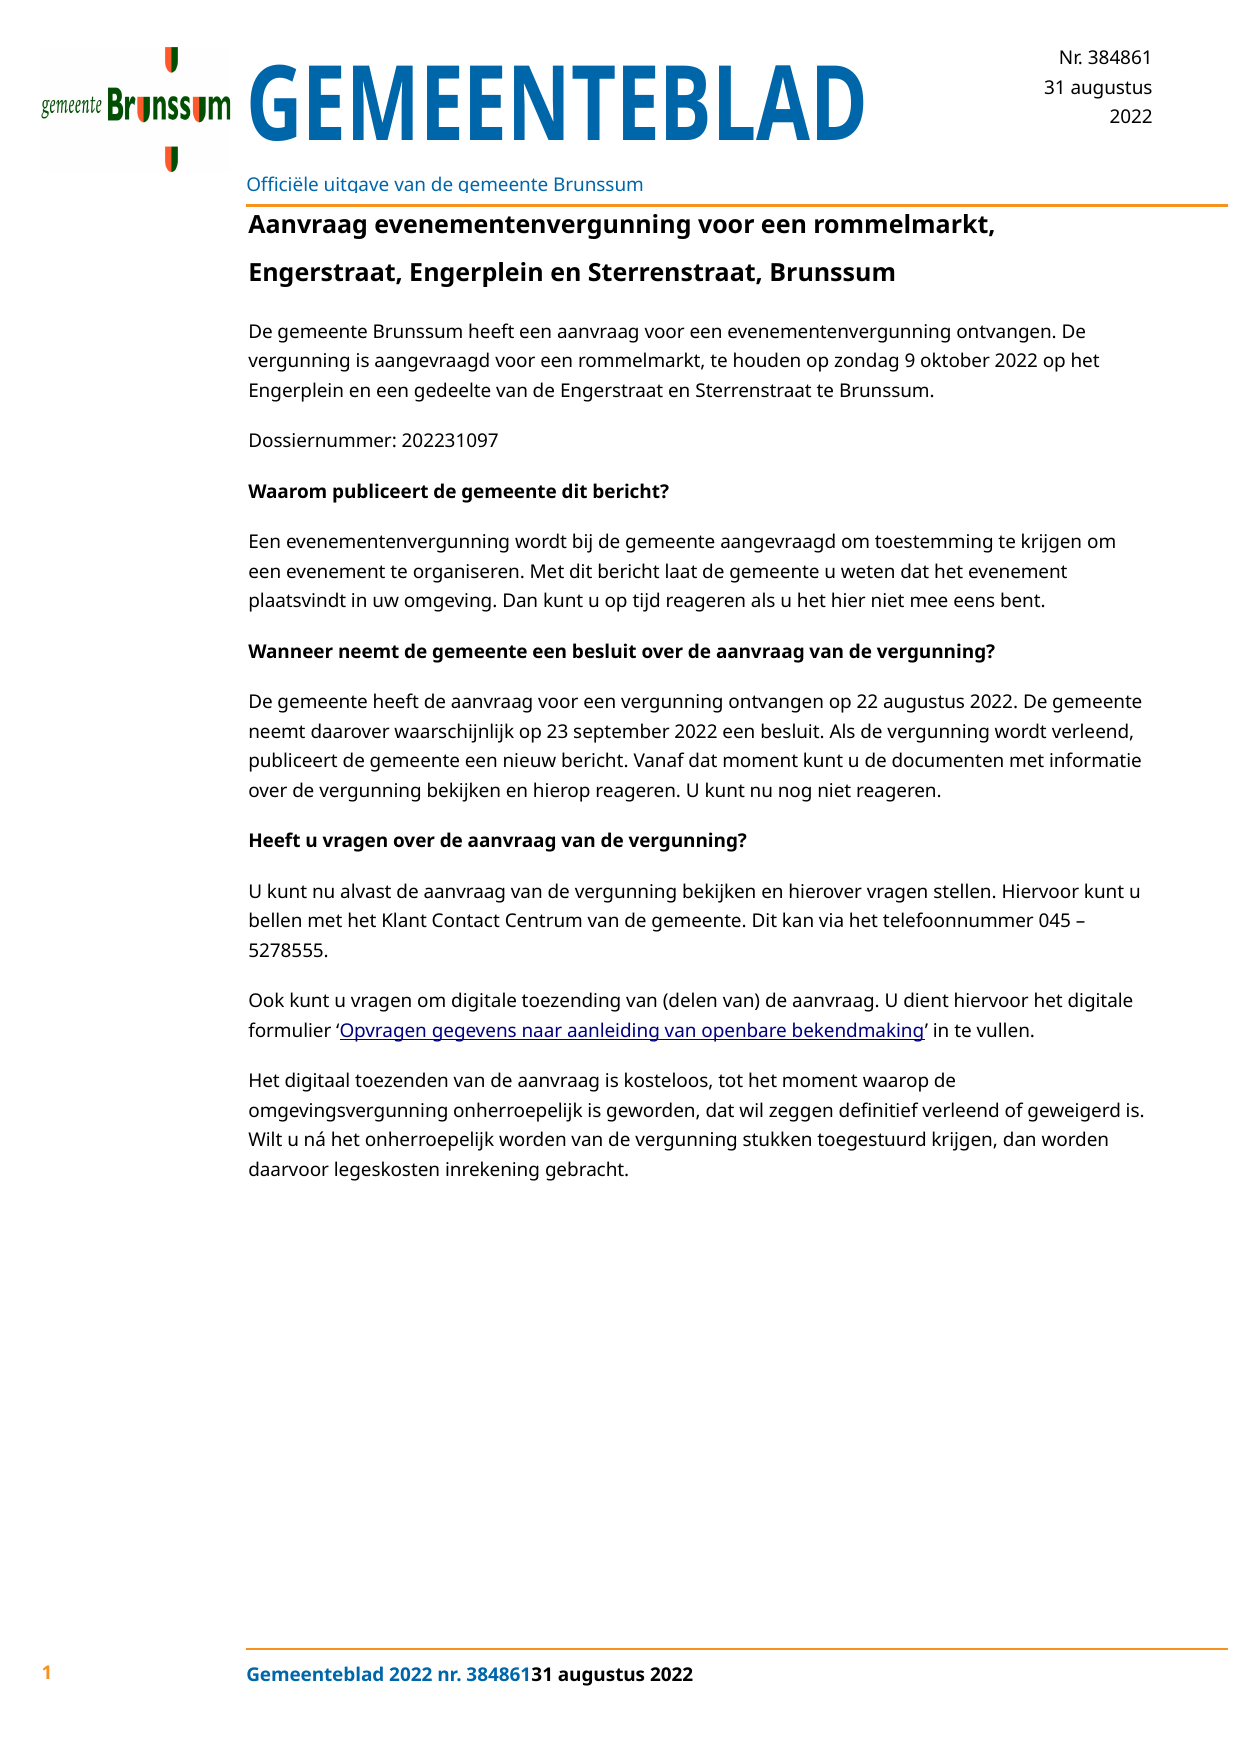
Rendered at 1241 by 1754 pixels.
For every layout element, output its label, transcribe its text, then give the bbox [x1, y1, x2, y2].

text Wanneer neemt de gemeente een besluit over de aanvraag van de vergunning? [248, 638, 1152, 664]
text De gemeente heeft de aanvraag voor een vergunning ontvangen op 22 augustus 2022. De gemeente neemt daarover waarschijnlijk op 23 september 2022 een besluit. Als de vergunning wordt verleend, publiceert de gemeente een nieuw bericht. Vanaf dat moment kunt u de documenten met informatie over de vergunning bekijken en hierop reageren. U kunt nu nog niet reageren. [248, 688, 1152, 803]
text Dossiernummer: 202231097 [248, 427, 1152, 453]
text Aanvraag evenementenvergunning voor een rommelmarkt, Engerstraat, Engerplein en Sterrenstraat, Brunssum [248, 207, 1152, 288]
text Heeft u vragen over de aanvraag van de vergunning? [248, 827, 1152, 853]
text Een evenementenvergunning wordt bij de gemeente aangevraagd om toestemming te krijgen om een evenement te organiseren. Met dit bericht laat de gemeente u weten dat het evenement plaatsvindt in uw omgeving. Dan kunt u op tijd reageren als u het hier niet mee eens bent. [248, 528, 1152, 613]
text De gemeente Brunssum heeft een aanvraag voor een evenementenvergunning ontvangen. De vergunning is aangevraagd voor een rommelmarkt, te houden op zondag 9 oktober 2022 op het Engerplein en een gedeelte van de Engerstraat en Sterrenstraat te Brunssum. [248, 318, 1152, 403]
text Ook kunt u vragen om digitale toezending van (delen van) de aanvraag. U dient hiervoor het digitale formulier ‘Opvragen gegevens naar aanleiding van openbare bekendmaking’ in te vullen. [248, 987, 1152, 1043]
picture [41, 47, 231, 172]
text Waarom publiceert de gemeente dit bericht? [248, 478, 1152, 504]
text Het digitaal toezenden van de aanvraag is kosteloos, tot het moment waarop de omgevingsvergunning onherroepelijk is geworden, dat wil zeggen definitief verleend of geweigerd is. Wilt u ná het onherroepelijk worden van de vergunning stukken toegestuurd krijgen, dan worden daarvoor legeskosten inrekening gebracht. [248, 1067, 1152, 1182]
text U kunt nu alvast de aanvraag van de vergunning bekijken en hierover vragen stellen. Hiervoor kunt u bellen met het Klant Contact Centrum van de gemeente. Dit kan via het telefoonnummer 045 – 5278555. [248, 878, 1152, 963]
